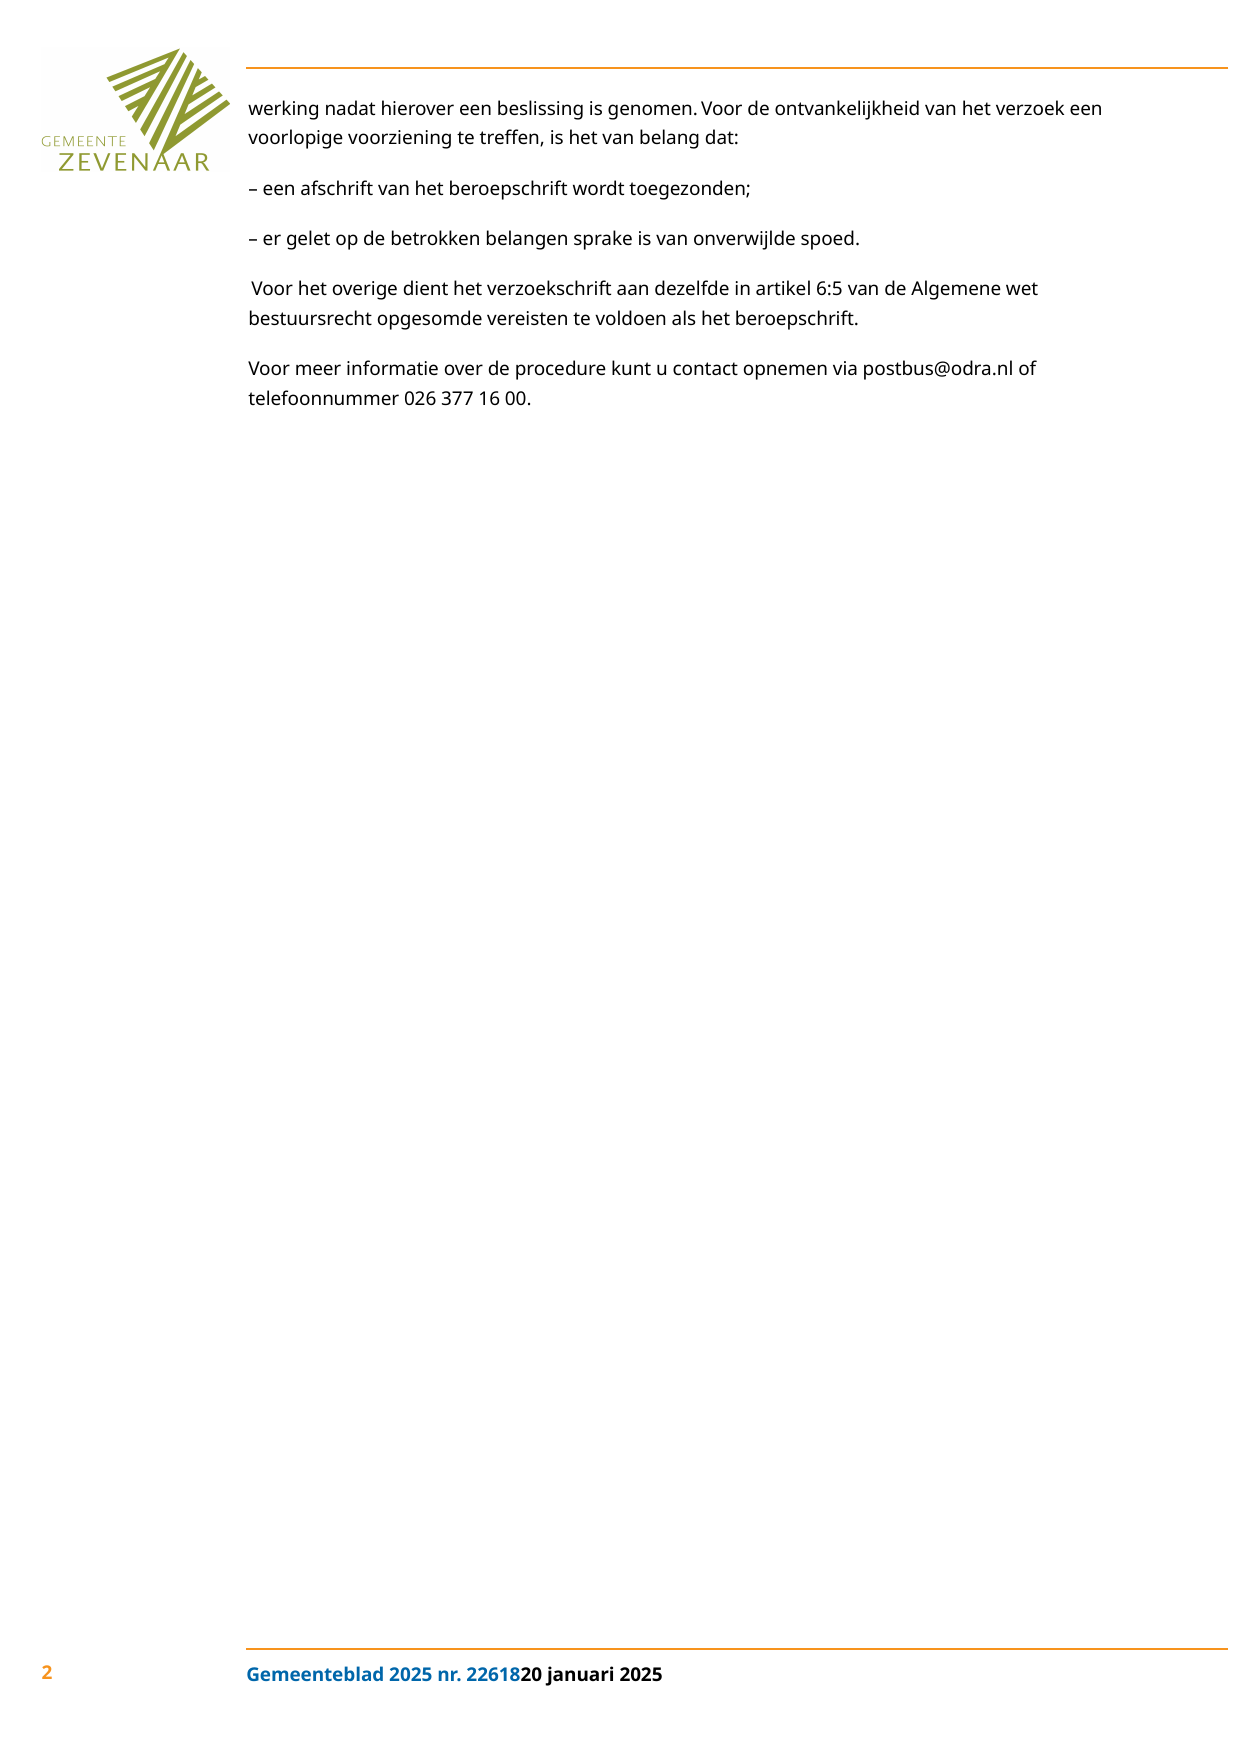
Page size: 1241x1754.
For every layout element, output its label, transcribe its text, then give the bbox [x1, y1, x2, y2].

picture [41, 47, 231, 172]
text werking nadat hierover een beslissing is genomen. Voor de ontvankelijkheid van het verzoek een voorlopige voorziening te treffen, is het van belang dat: [248, 95, 1152, 150]
text – er gelet op de betrokken belangen sprake is van onverwijlde spoed. [248, 225, 1152, 251]
text Voor het overige dient het verzoekschrift aan dezelfde in artikel 6:5 van de Algemene wet bestuursrecht opgesomde vereisten te voldoen als het beroepschrift. [248, 276, 1152, 331]
text Voor meer informatie over de procedure kunt u contact opnemen via postbus@odra.nl of telefoonnummer 026 377 16 00. [248, 356, 1152, 411]
text – een afschrift van het beroepschrift wordt toegezonden; [248, 175, 1152, 201]
